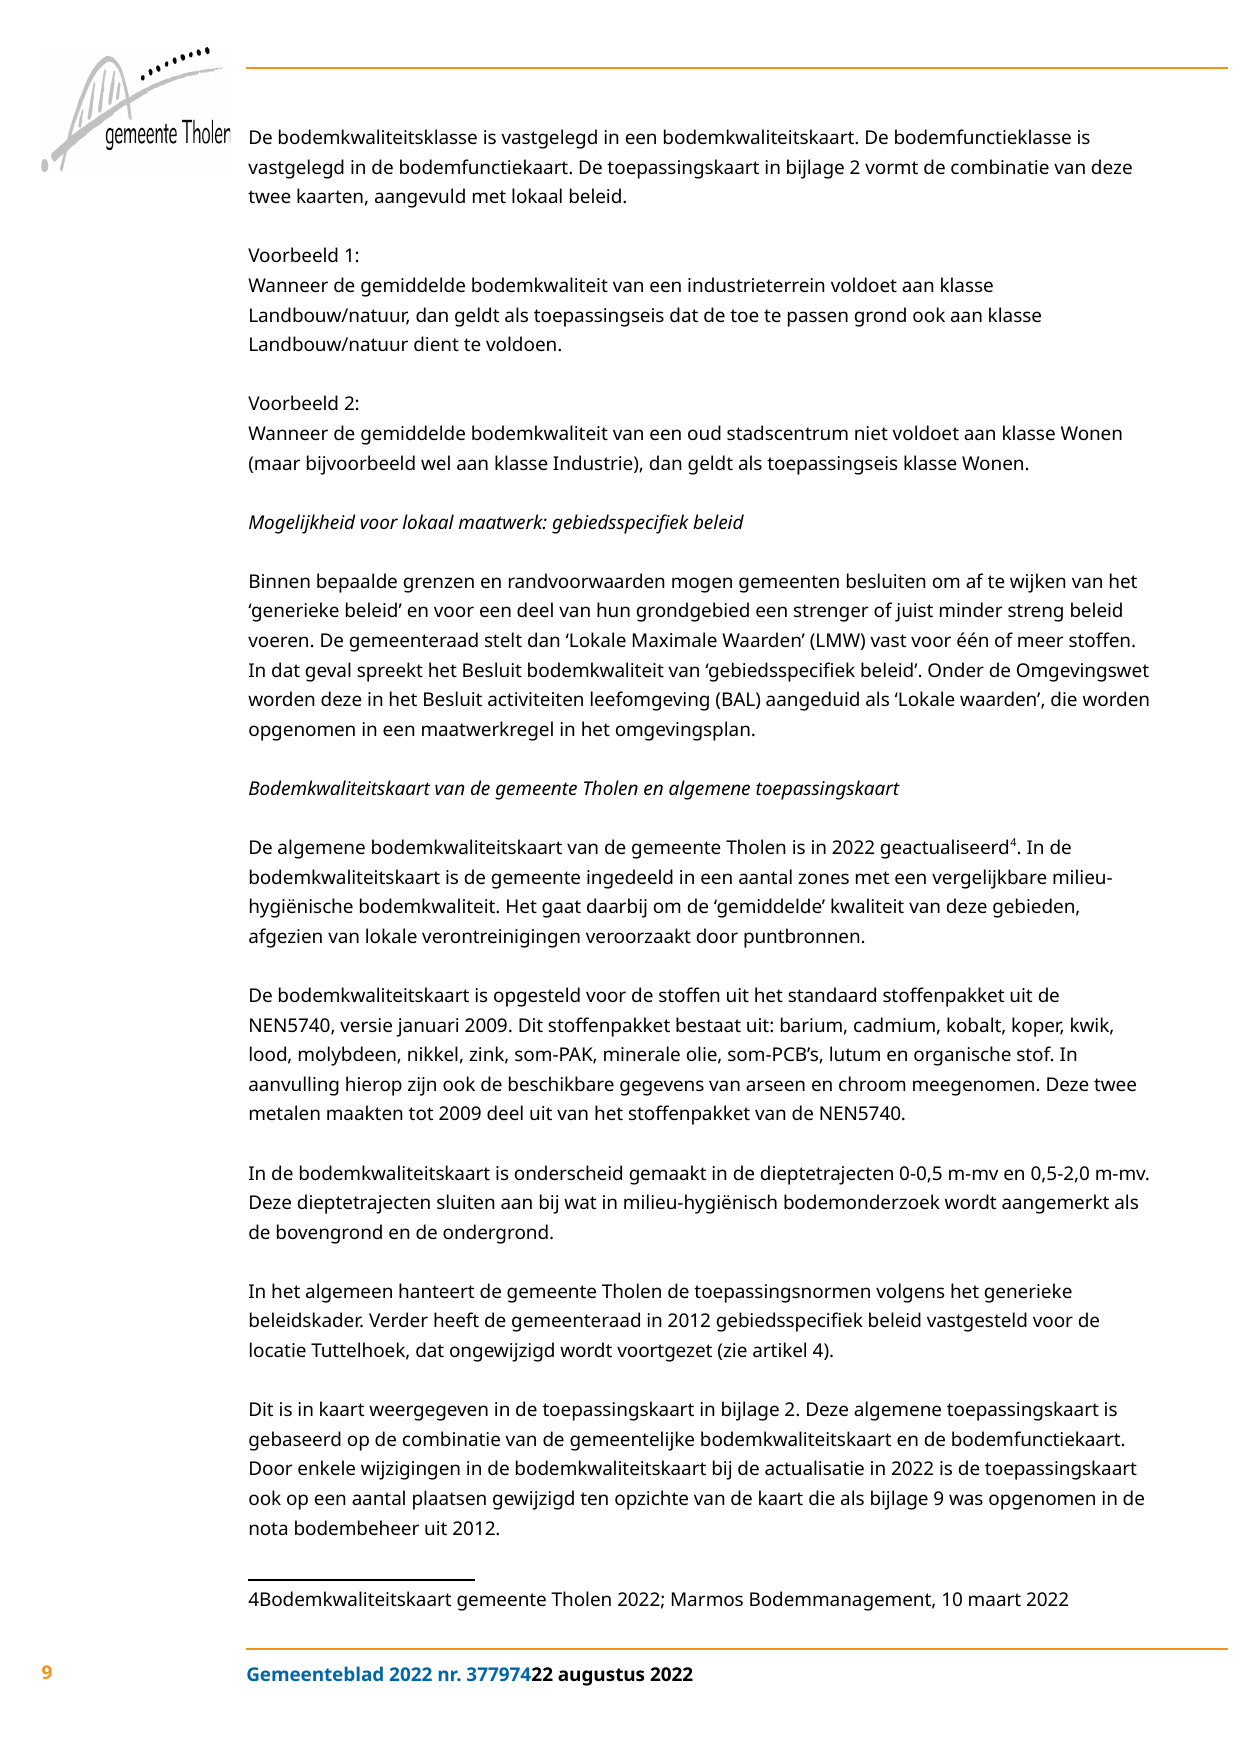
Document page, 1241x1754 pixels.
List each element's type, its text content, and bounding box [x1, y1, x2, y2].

text Dit is in kaart weergegeven in de toepassingskaart in bijlage 2. Deze algemene toepassingskaart is gebaseerd op de combinatie van de gemeentelijke bodemkwaliteitskaart en de bodemfunctiekaart. [248, 1396, 1152, 1452]
text Door enkele wijzigingen in de bodemkwaliteitskaart bij de actualisatie in 2022 is de toepassingskaart ook op een aantal plaatsen gewijzigd ten opzichte van de kaart die als bijlage 9 was opgenomen in de nota bodembeheer uit 2012. [248, 1456, 1152, 1541]
text Mogelijkheid voor lokaal maatwerk: gebiedsspecifiek beleid [248, 509, 1152, 535]
text De bodemkwaliteitskaart is opgesteld voor de stoffen uit het standaard stoffenpakket uit de NEN5740, versie januari 2009. Dit stoffenpakket bestaat uit: barium, cadmium, kobalt, koper, kwik, lood, molybdeen, nikkel, zink, som-PAK, minerale olie, som-PCB’s, lutum en organische stof. In aanvulling hierop zijn ook de beschikbare gegevens van arseen en chroom meegenomen. Deze twee metalen maakten tot 2009 deel uit van het stoffenpakket van de NEN5740. [248, 982, 1152, 1126]
text Bodemkwaliteitskaart gemeente Tholen 2022; Marmos Bodemmanagement, 10 maart 2022 [248, 1586, 1152, 1612]
text Voorbeeld 2: [248, 391, 1152, 416]
text De algemene bodemkwaliteitskaart van de gemeente Tholen is in 2022 geactualiseerd. In de bodemkwaliteitskaart is de gemeente ingedeeld in een aantal zones met een vergelijkbare milieu-hygiënische bodemkwaliteit. Het gaat daarbij om de ‘gemiddelde’ kwaliteit van deze gebieden, afgezien van lokale verontreinigingen veroorzaakt door puntbronnen. [248, 834, 1152, 949]
text Wanneer de gemiddelde bodemkwaliteit van een oud stadscentrum niet voldoet aan klasse Wonen (maar bijvoorbeeld wel aan klasse Industrie), dan geldt als toepassingseis klasse Wonen. [248, 420, 1152, 476]
text De bodemkwaliteitsklasse is vastgelegd in een bodemkwaliteitskaart. De bodemfunctieklasse is vastgelegd in de bodemfunctiekaart. De toepassingskaart in bijlage 2 vormt de combinatie van deze twee kaarten, aangevuld met lokaal beleid. [248, 124, 1152, 209]
picture [41, 47, 231, 172]
text Bodemkwaliteitskaart van de gemeente Tholen en algemene toepassingskaart [248, 775, 1152, 801]
text Wanneer de gemiddelde bodemkwaliteit van een industrieterrein voldoet aan klasse Landbouw/natuur, dan geldt als toepassingseis dat de toe te passen grond ook aan klasse Landbouw/natuur dient te voldoen. [248, 272, 1152, 357]
text In de bodemkwaliteitskaart is onderscheid gemaakt in de dieptetrajecten 0-0,5 m-mv en 0,5-2,0 m-mv. Deze dieptetrajecten sluiten aan bij wat in milieu-hygiënisch bodemonderzoek wordt aangemerkt als de bovengrond en de ondergrond. [248, 1160, 1152, 1245]
text Binnen bepaalde grenzen en randvoorwaarden mogen gemeenten besluiten om af te wijken van het ‘generieke beleid’ en voor een deel van hun grondgebied een strenger of juist minder streng beleid voeren. De gemeenteraad stelt dan ‘Lokale Maximale Waarden’ (LMW) vast voor één of meer stoffen. In dat geval spreekt het Besluit bodemkwaliteit van ‘gebiedsspecifiek beleid’. Onder de Omgevingswet worden deze in het Besluit activiteiten leefomgeving (BAL) aangeduid als ‘Lokale waarden’, die worden opgenomen in een maatwerkregel in het omgevingsplan. [248, 568, 1152, 742]
text In het algemeen hanteert de gemeente Tholen de toepassingsnormen volgens het generieke beleidskader. Verder heeft de gemeenteraad in 2012 gebiedsspecifiek beleid vastgesteld voor de locatie Tuttelhoek, dat ongewijzigd wordt voortgezet (zie artikel 4). [248, 1278, 1152, 1363]
text Voorbeeld 1: [248, 243, 1152, 268]
